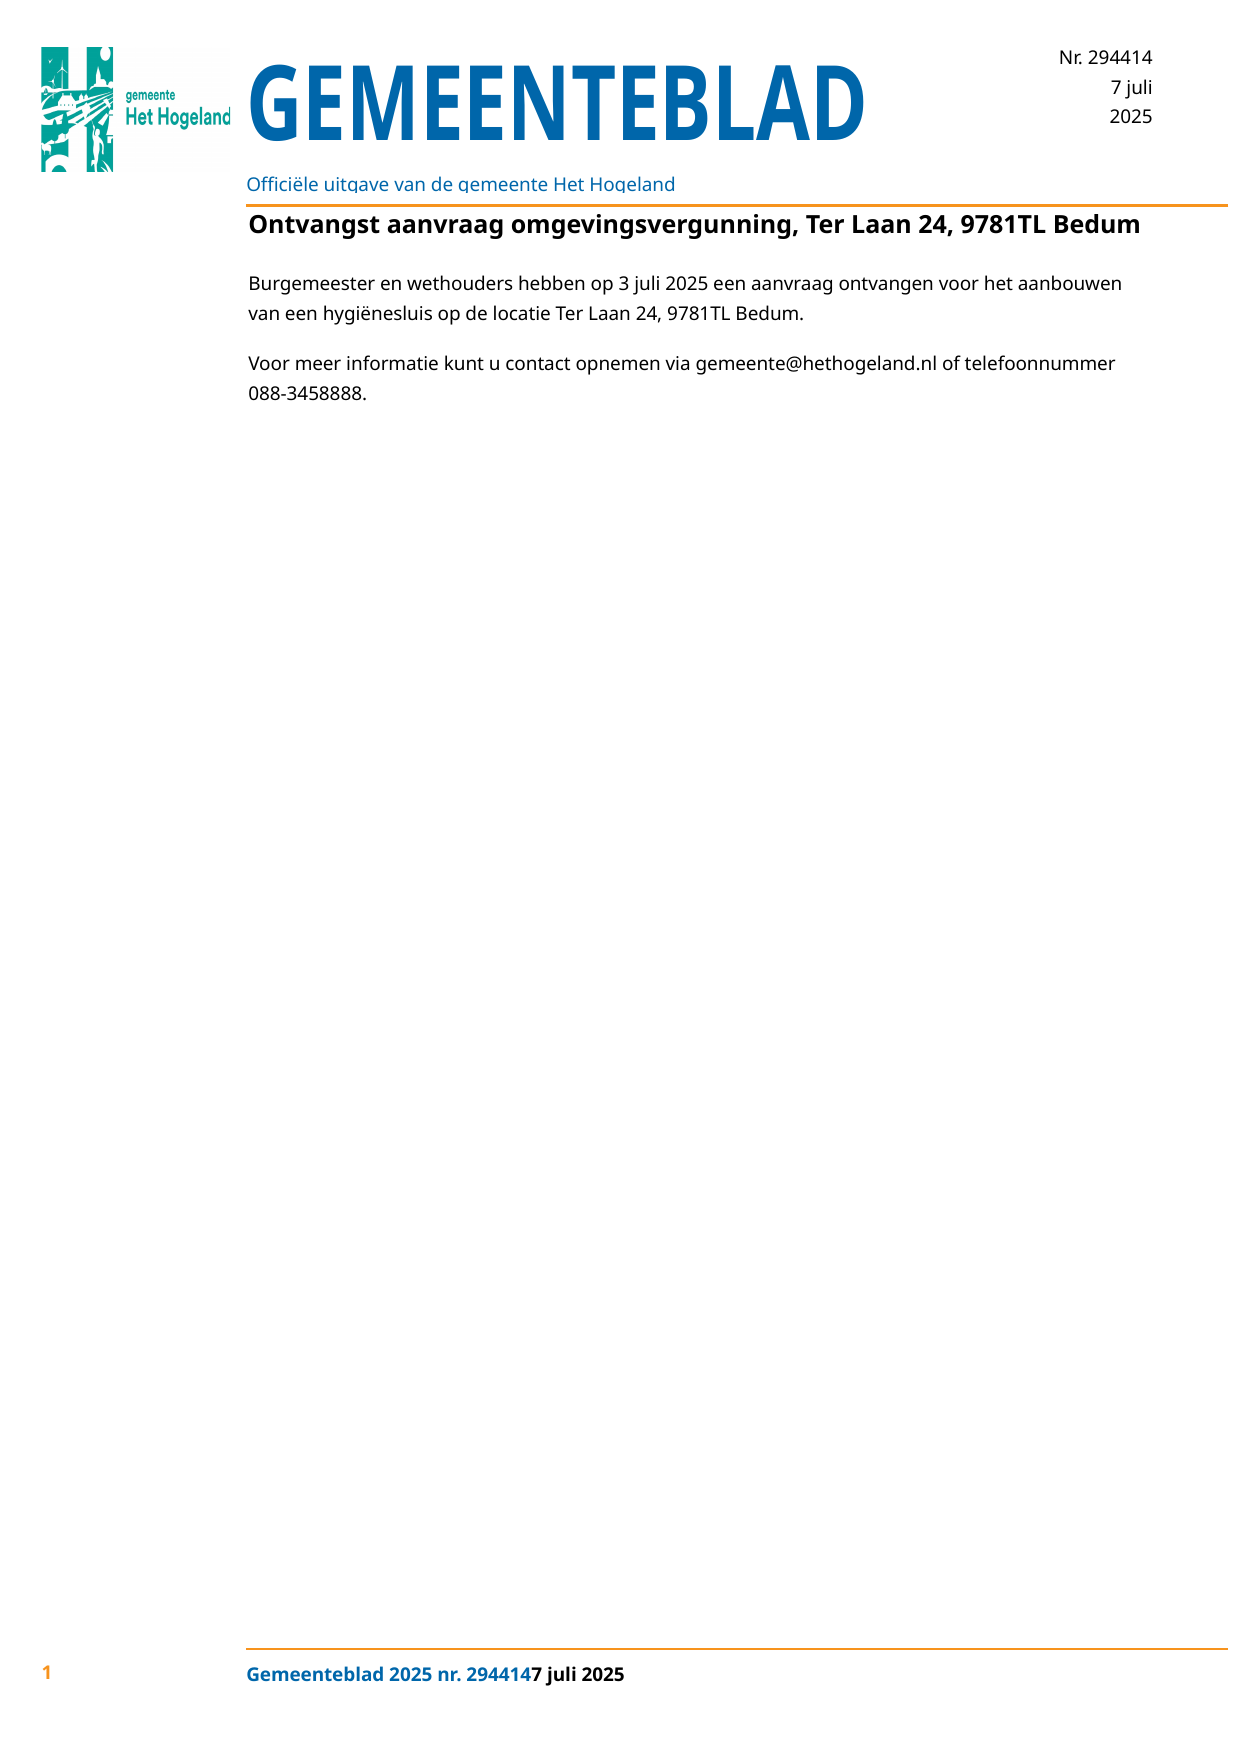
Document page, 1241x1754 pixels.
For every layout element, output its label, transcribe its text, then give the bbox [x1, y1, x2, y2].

text Voor meer informatie kunt u contact opnemen via gemeente@hethogeland.nl of telefoonnummer 088-3458888. [248, 350, 1152, 406]
picture [41, 47, 231, 172]
text Ontvangst aanvraag omgevingsvergunning, Ter Laan 24, 9781TL Bedum [248, 207, 1152, 241]
text Burgemeester en wethouders hebben op 3 juli 2025 een aanvraag ontvangen voor het aanbouwen van een hygiënesluis op de locatie Ter Laan 24, 9781TL Bedum. [248, 270, 1152, 326]
